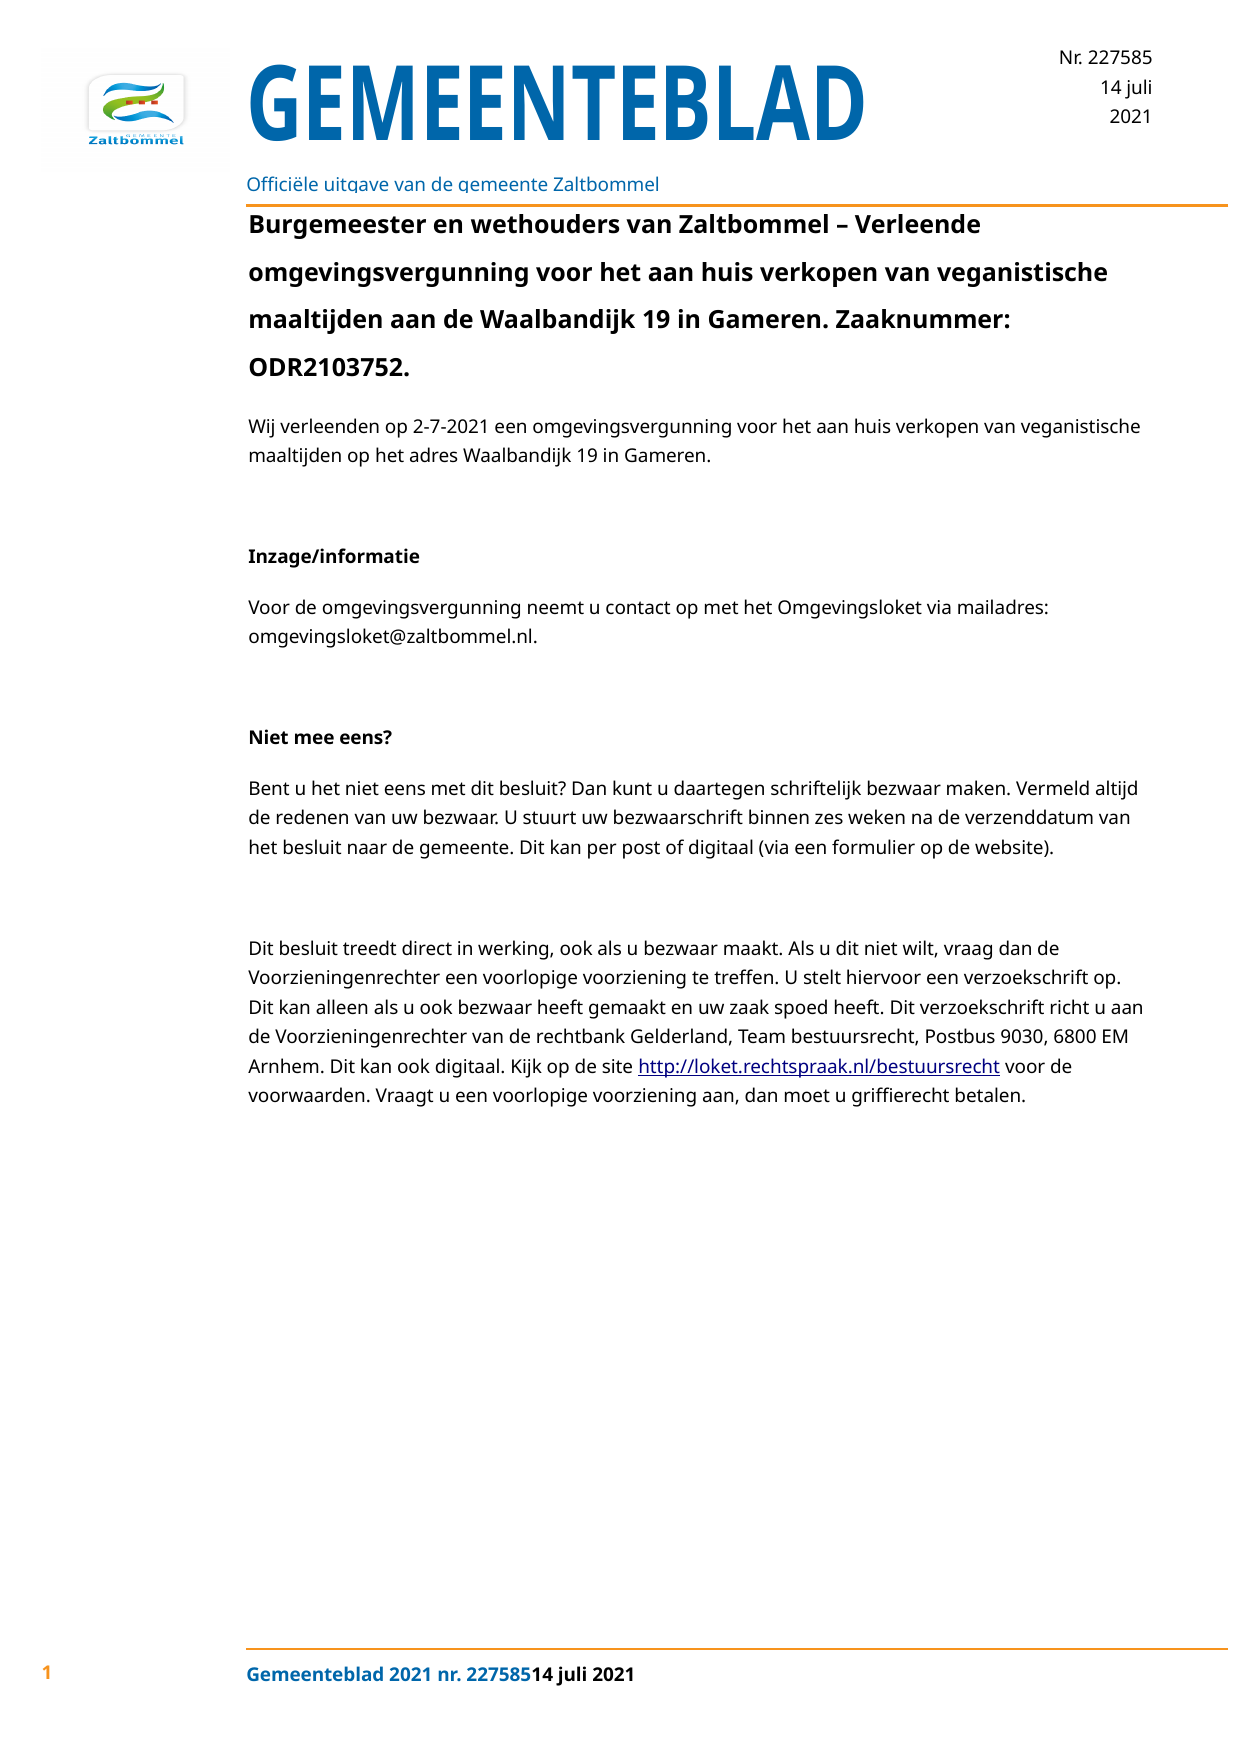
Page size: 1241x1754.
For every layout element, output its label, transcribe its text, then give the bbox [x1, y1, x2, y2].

text Bent u het niet eens met dit besluit? Dan kunt u daartegen schriftelijk bezwaar maken. Vermeld altijd de redenen van uw bezwaar. U stuurt uw bezwaarschrift binnen zes weken na de verzenddatum van het besluit naar de gemeente. Dit kan per post of digitaal (via een formulier op de website). [248, 775, 1152, 860]
text Niet mee eens? [248, 724, 1152, 750]
text Burgemeester en wethouders van Zaltbommel – Verleende omgevingsvergunning voor het aan huis verkopen van veganistische maaltijden aan de Waalbandijk 19 in Gameren. Zaaknummer: ODR2103752. [248, 207, 1152, 384]
text Wij verleenden op 2-7-2021 een omgevingsvergunning voor het aan huis verkopen van veganistische maaltijden op het adres Waalbandijk 19 in Gameren. [248, 413, 1152, 468]
picture [41, 47, 231, 172]
text Dit besluit treedt direct in werking, ook als u bezwaar maakt. Als u dit niet wilt, vraag dan de Voorzieningenrechter een voorlopige voorziening te treffen. U stelt hiervoor een verzoekschrift op. Dit kan alleen als u ook bezwaar heeft gemaakt en uw zaak spoed heeft. Dit verzoekschrift richt u aan de Voorzieningenrechter van de rechtbank Gelderland, Team bestuursrecht, Postbus 9030, 6800 EM Arnhem. Dit kan ook digitaal. Kijk op de site http://loket.rechtspraak.nl/bestuursrecht voor de voorwaarden. Vraagt u een voorlopige voorziening aan, dan moet u griffierecht betalen. [248, 935, 1152, 1108]
text Inzage/informatie [248, 543, 1152, 569]
text Voor de omgevingsvergunning neemt u contact op met het Omgevingsloket via mailadres: omgevingsloket@zaltbommel.nl. [248, 594, 1152, 649]
